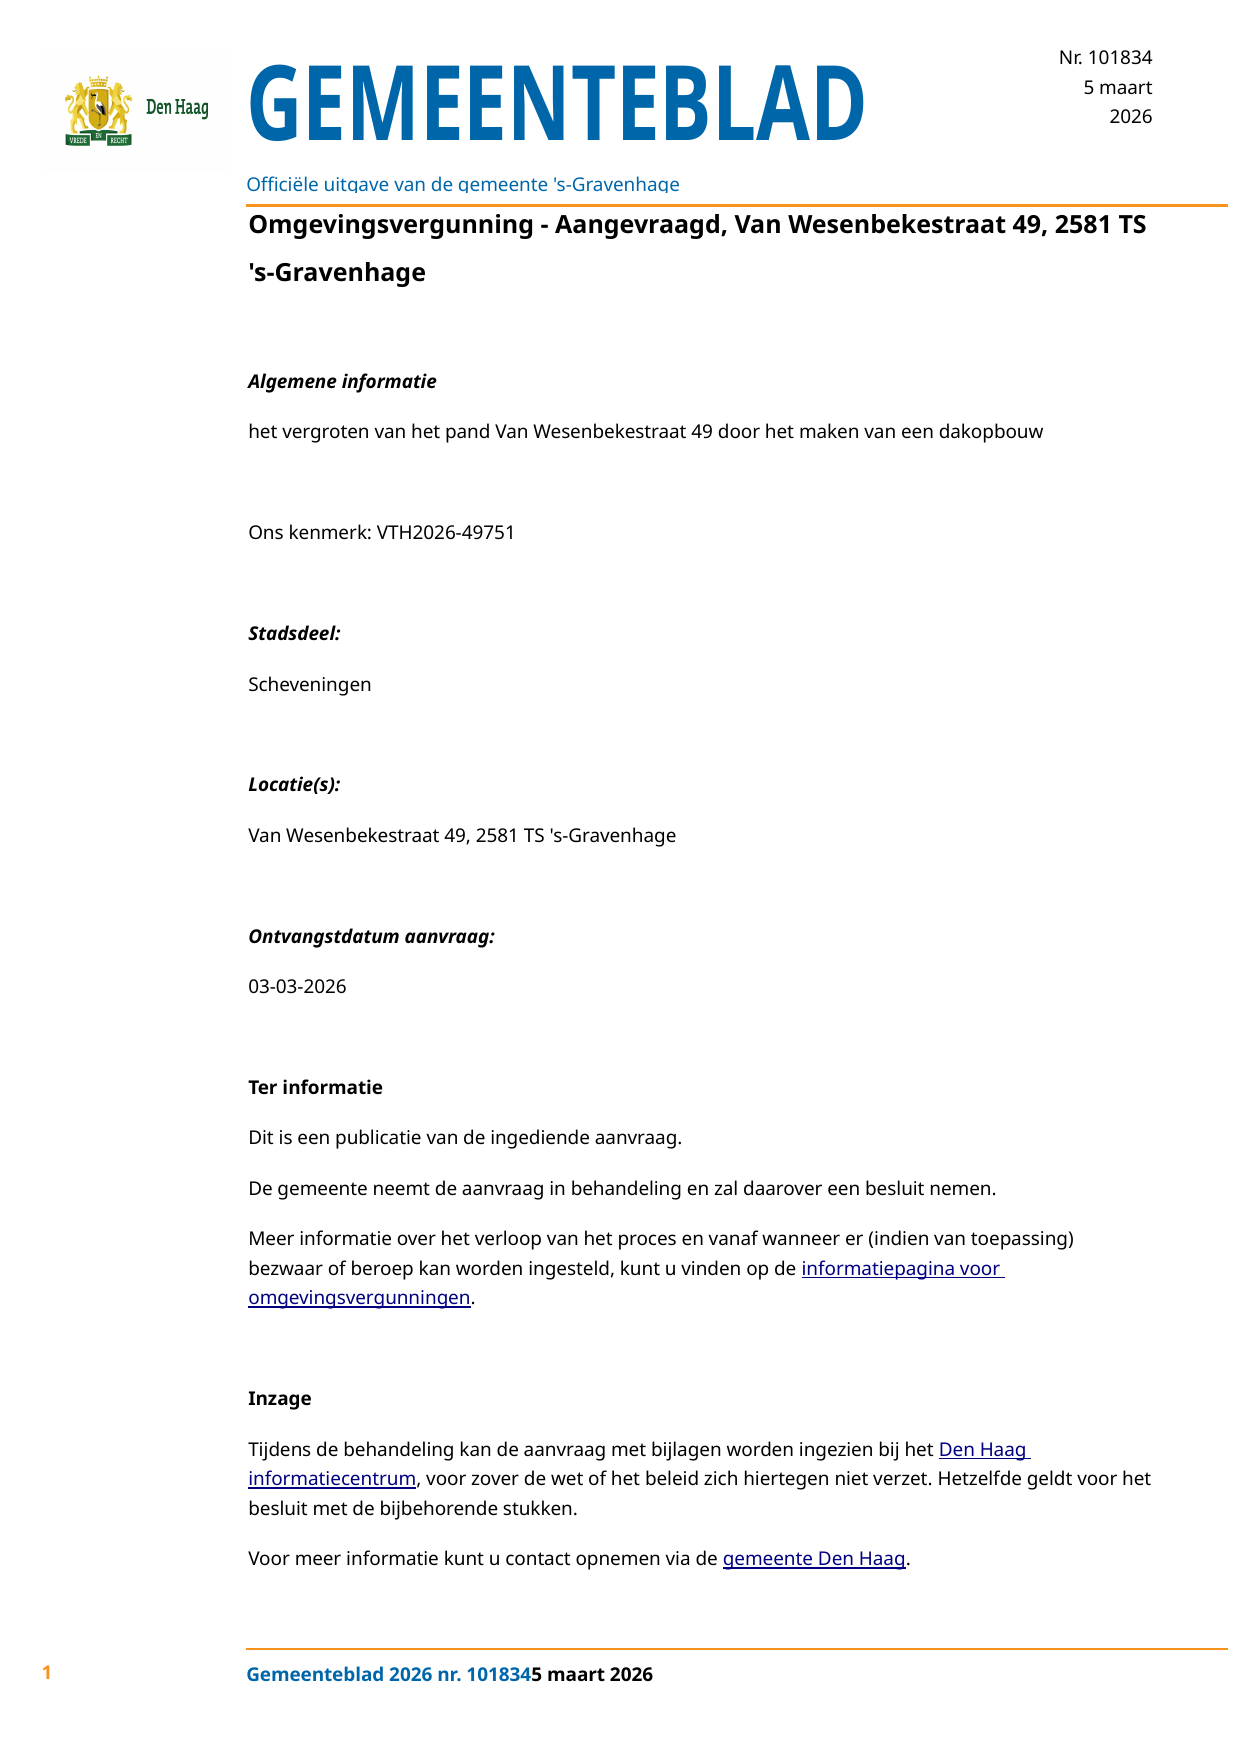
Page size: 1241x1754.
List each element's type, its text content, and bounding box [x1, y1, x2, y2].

text Meer informatie over het verloop van het proces en vanaf wanneer er (indien van toepassing) bezwaar of beroep kan worden ingesteld, kunt u vinden op de informatiepagina voor omgevingsvergunningen. [248, 1225, 1152, 1310]
text Van Wesenbekestraat 49, 2581 TS 's-Gravenhage [248, 822, 1152, 848]
text Stadsdeel: [248, 620, 1152, 646]
text Ontvangstdatum aanvraag: [248, 923, 1152, 949]
text Omgevingsvergunning - Aangevraagd, Van Wesenbekestraat 49, 2581 TS 's-Gravenhage [248, 207, 1152, 288]
text 03-03-2026 [248, 973, 1152, 999]
text Inzage [248, 1385, 1152, 1411]
text Tijdens de behandeling kan de aanvraag met bijlagen worden ingezien bij het Den Haag informatiecentrum, voor zover de wet of het beleid zich hiertegen niet verzet. Hetzelfde geldt voor het besluit met de bijbehorende stukken. [248, 1436, 1152, 1521]
text Ons kenmerk: VTH2026-49751 [248, 519, 1152, 545]
text Dit is een publicatie van de ingediende aanvraag. [248, 1124, 1152, 1150]
text Algemene informatie [248, 368, 1152, 394]
picture [41, 47, 231, 172]
text Voor meer informatie kunt u contact opnemen via de gemeente Den Haag. [248, 1545, 1152, 1571]
text het vergroten van het pand Van Wesenbekestraat 49 door het maken van een dakopbouw [248, 419, 1152, 444]
text Locatie(s): [248, 772, 1152, 797]
text De gemeente neemt de aanvraag in behandeling en zal daarover een besluit nemen. [248, 1175, 1152, 1201]
text Scheveningen [248, 671, 1152, 697]
text Ter informatie [248, 1074, 1152, 1100]
